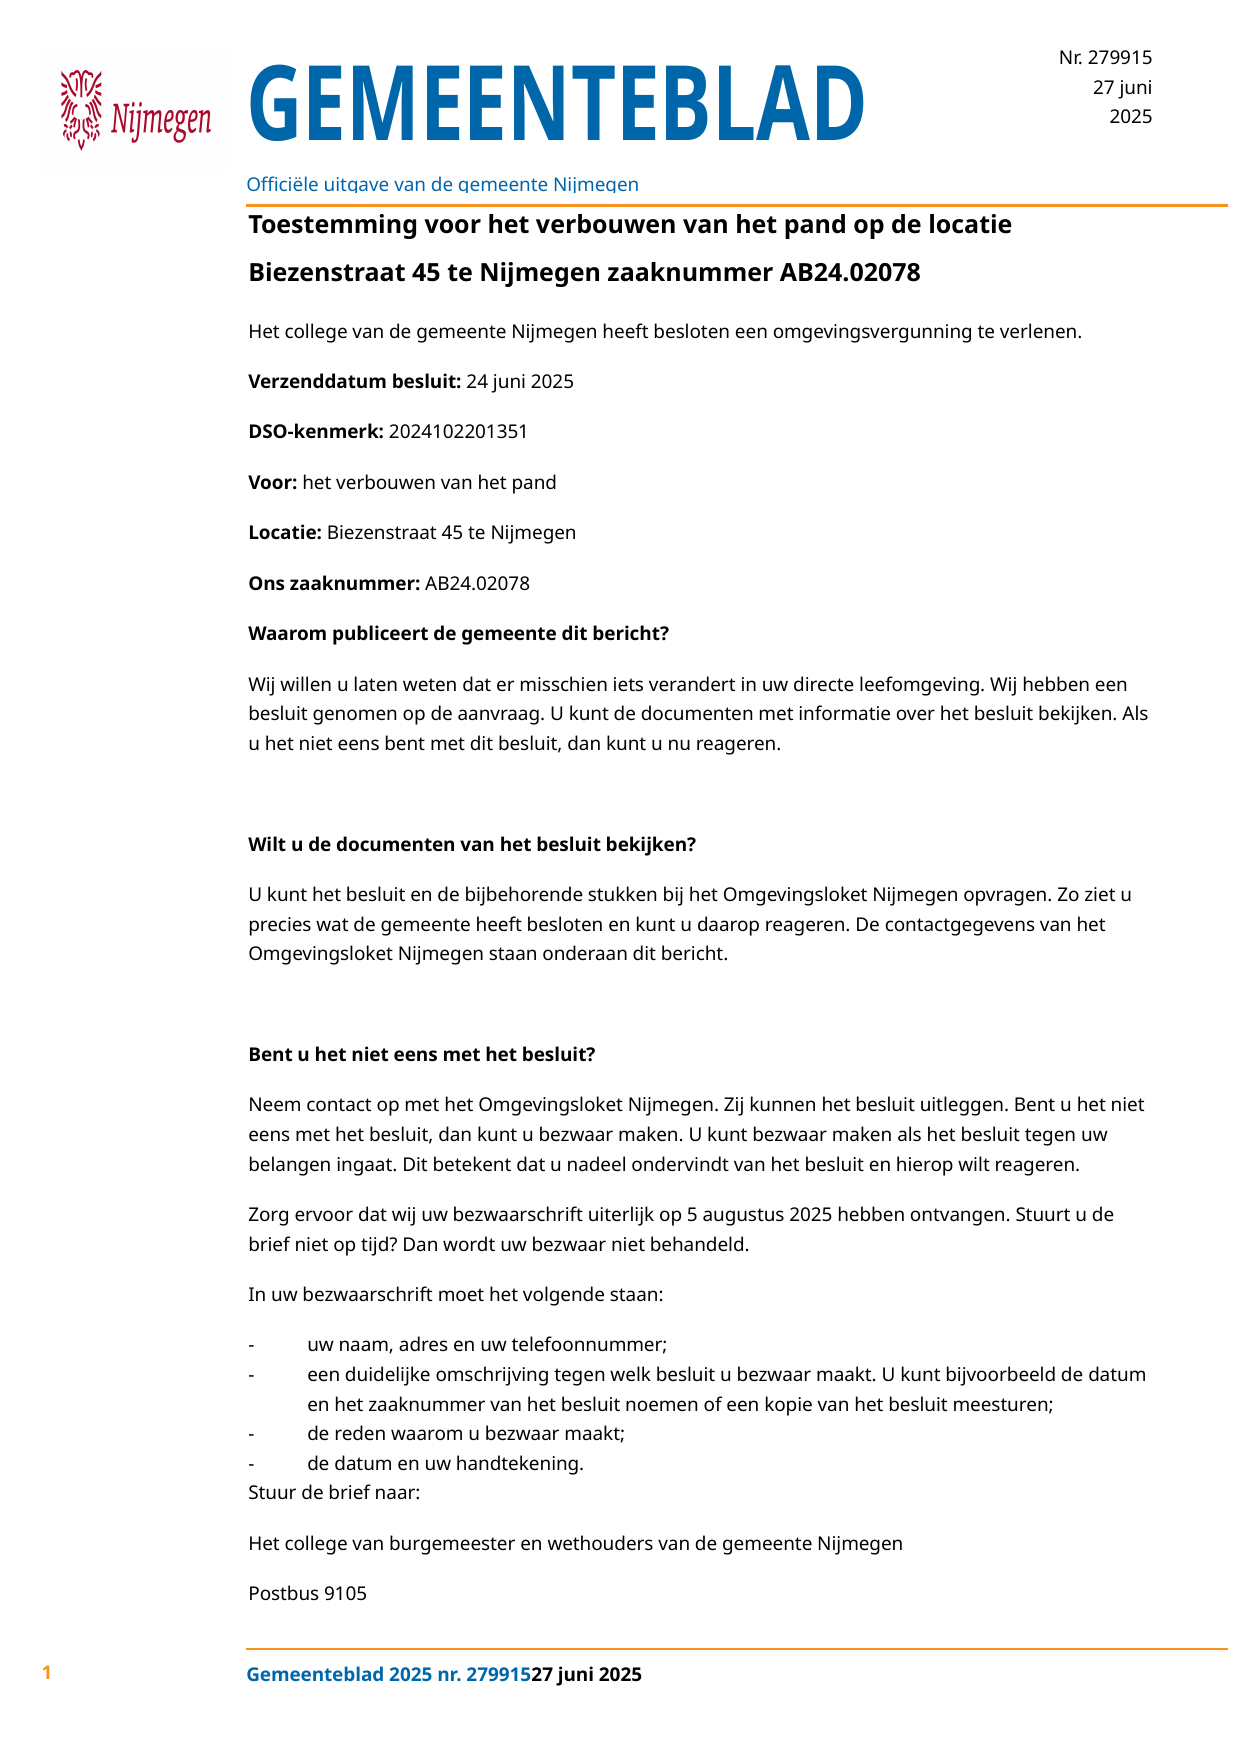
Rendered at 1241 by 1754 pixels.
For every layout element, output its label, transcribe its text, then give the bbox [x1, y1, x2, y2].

text Bent u het niet eens met het besluit? [248, 1041, 1152, 1067]
list de reden waarom u bezwaar maakt; [248, 1420, 1152, 1446]
text Postbus 9105 [248, 1580, 1152, 1606]
list uw naam, adres en uw telefoonnummer; [248, 1332, 1152, 1357]
text Zorg ervoor dat wij uw bezwaarschrift uiterlijk op 5 augustus 2025 hebben ontvangen. Stuurt u de brief niet op tijd? Dan wordt uw bezwaar niet behandeld. [248, 1201, 1152, 1257]
text Wij willen u laten weten dat er misschien iets verandert in uw directe leefomgeving. Wij hebben een besluit genomen op de aanvraag. U kunt de documenten met informatie over het besluit bekijken. Als u het niet eens bent met dit besluit, dan kunt u nu reageren. [248, 671, 1152, 756]
text Het college van de gemeente Nijmegen heeft besloten een omgevingsvergunning te verlenen. [248, 318, 1152, 344]
list een duidelijke omschrijving tegen welk besluit u bezwaar maakt. U kunt bijvoorbeeld de datum en het zaaknummer van het besluit noemen of een kopie van het besluit meesturen; [248, 1361, 1152, 1417]
text Ons zaaknummer: AB24.02078 [248, 570, 1152, 596]
text Verzenddatum besluit: 24 juni 2025 [248, 368, 1152, 394]
text Voor: het verbouwen van het pand [248, 469, 1152, 495]
text Wilt u de documenten van het besluit bekijken? [248, 831, 1152, 857]
text Stuur de brief naar: [248, 1479, 1152, 1505]
text Toestemming voor het verbouwen van het pand op de locatie Biezenstraat 45 te Nijmegen zaaknummer AB24.02078 [248, 207, 1152, 288]
text In uw bezwaarschrift moet het volgende staan: [248, 1281, 1152, 1307]
text Het college van burgemeester en wethouders van de gemeente Nijmegen [248, 1530, 1152, 1556]
text Waarom publiceert de gemeente dit bericht? [248, 620, 1152, 646]
list de datum en uw handtekening. [248, 1450, 1152, 1476]
text Neem contact op met het Omgevingsloket Nijmegen. Zij kunnen het besluit uitleggen. Bent u het niet eens met het besluit, dan kunt u bezwaar maken. U kunt bezwaar maken als het besluit tegen uw belangen ingaat. Dit betekent dat u nadeel ondervindt van het besluit en hierop wilt reageren. [248, 1092, 1152, 1177]
text Locatie: Biezenstraat 45 te Nijmegen [248, 519, 1152, 545]
text DSO-kenmerk: 2024102201351 [248, 419, 1152, 444]
picture [41, 47, 231, 172]
text U kunt het besluit en de bijbehorende stukken bij het Omgevingsloket Nijmegen opvragen. Zo ziet u precies wat de gemeente heeft besloten en kunt u daarop reageren. De contactgegevens van het Omgevingsloket Nijmegen staan onderaan dit bericht. [248, 881, 1152, 966]
